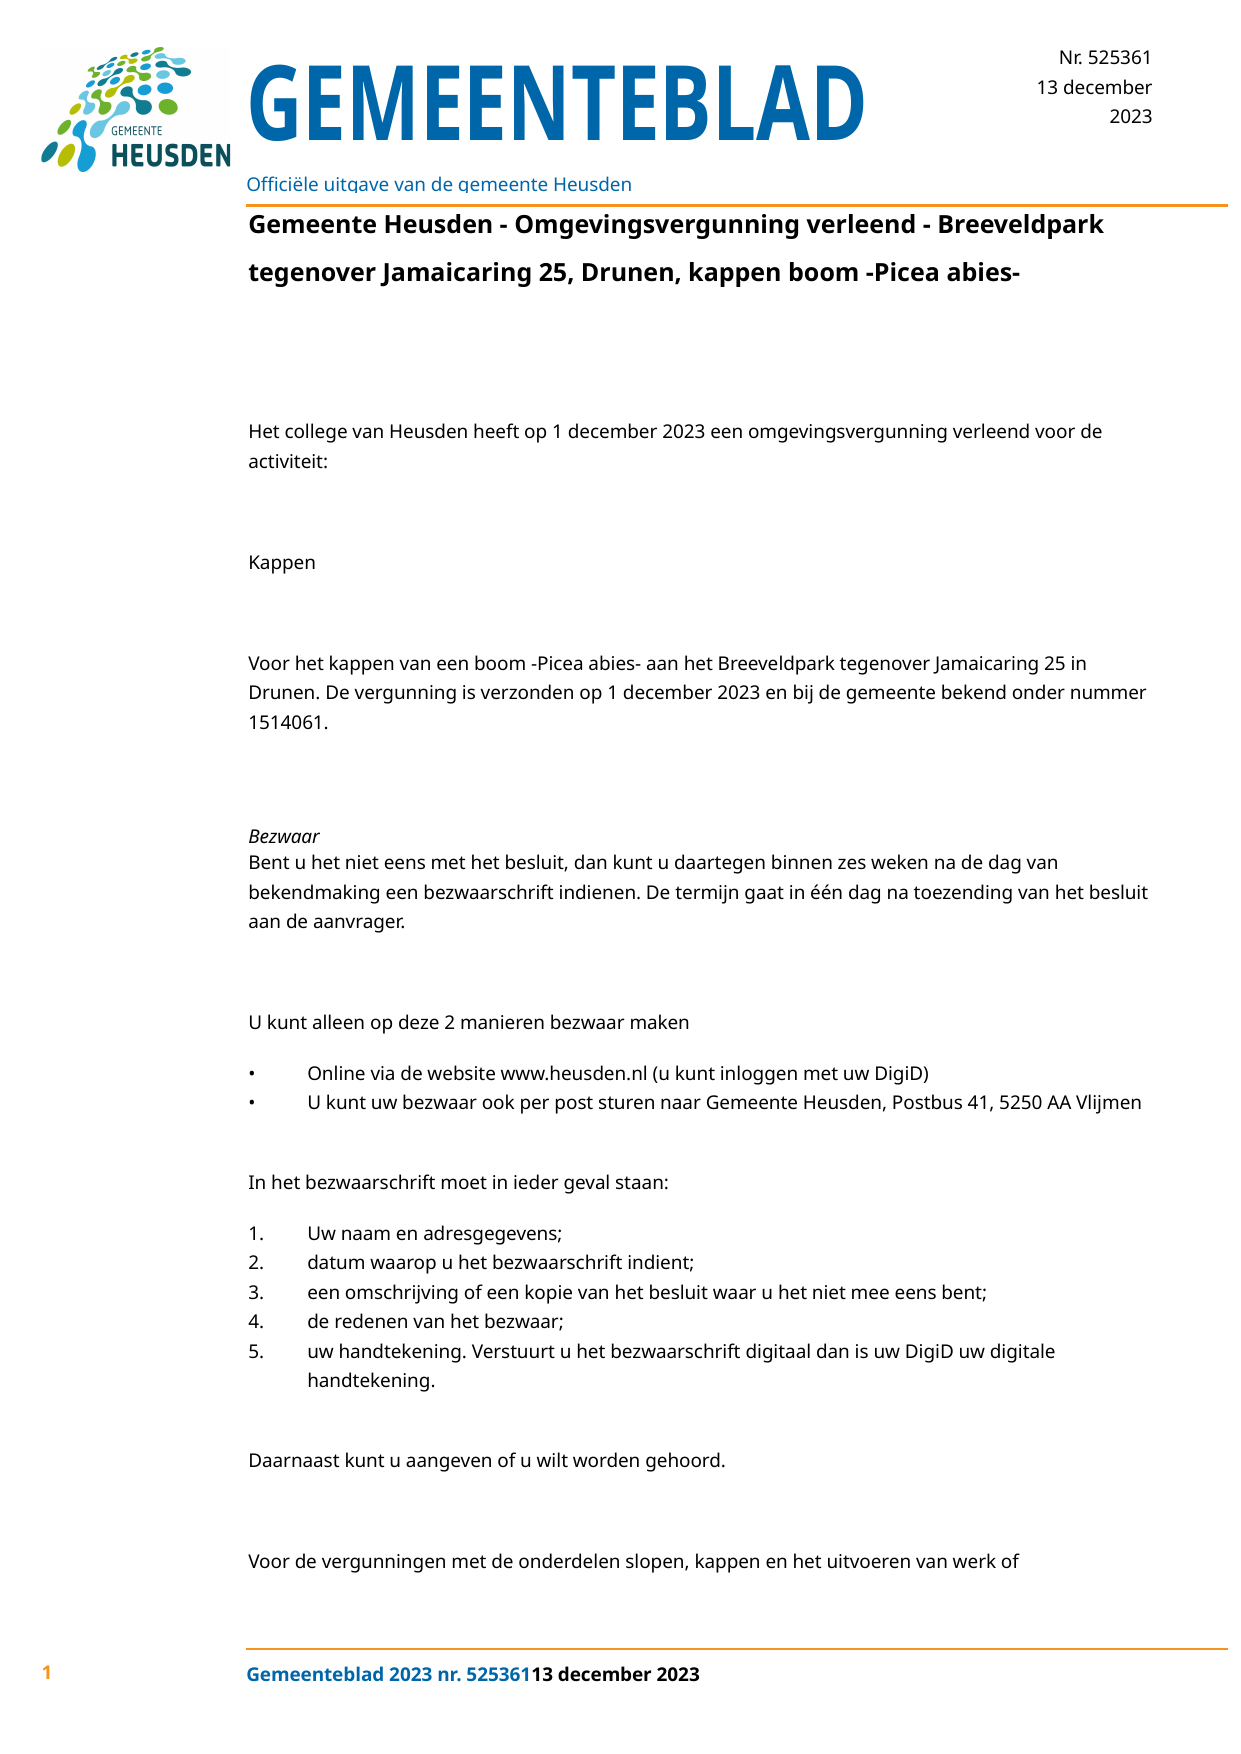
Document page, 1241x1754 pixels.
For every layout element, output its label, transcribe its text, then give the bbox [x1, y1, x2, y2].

list een omschrijving of een kopie van het besluit waar u het niet mee eens bent; [248, 1279, 1152, 1304]
list Online via de website www.heusden.nl (u kunt inloggen met uw DigiD) [248, 1060, 1152, 1085]
list Uw naam en adresgegevens; [248, 1220, 1152, 1245]
text Voor het kappen van een boom -Picea abies- aan het Breeveldpark tegenover Jamaicaring 25 in Drunen. De vergunning is verzonden op 1 december 2023 en bij de gemeente bekend onder nummer 1514061. [248, 650, 1152, 735]
list U kunt uw bezwaar ook per post sturen naar Gemeente Heusden, Postbus 41, 5250 AA Vlijmen [248, 1089, 1152, 1115]
text Kappen [248, 549, 1152, 575]
list uw handtekening. Verstuurt u het bezwaarschrift digitaal dan is uw DigiD uw digitale handtekening. [248, 1338, 1152, 1393]
text Daarnaast kunt u aangeven of u wilt worden gehoord. [248, 1448, 1152, 1473]
text Het college van Heusden heeft op 1 december 2023 een omgevingsvergunning verleend voor de activiteit: [248, 419, 1152, 474]
list de redenen van het bezwaar; [248, 1308, 1152, 1334]
text U kunt alleen op deze 2 manieren bezwaar maken [248, 1009, 1152, 1035]
text Bezwaar [248, 823, 1152, 849]
list datum waarop u het bezwaarschrift indient; [248, 1249, 1152, 1275]
picture [41, 47, 231, 172]
text In het bezwaarschrift moet in ieder geval staan: [248, 1169, 1152, 1195]
text Bent u het niet eens met het besluit, dan kunt u daartegen binnen zes weken na de dag van bekendmaking een bezwaarschrift indienen. De termijn gaat in één dag na toezending van het besluit aan de aanvrager. [248, 849, 1152, 934]
text Voor de vergunningen met de onderdelen slopen, kappen en het uitvoeren van werk of [248, 1548, 1152, 1574]
text Gemeente Heusden - Omgevingsvergunning verleend - Breeveldpark tegenover Jamaicaring 25, Drunen, kappen boom -Picea abies- [248, 207, 1152, 288]
